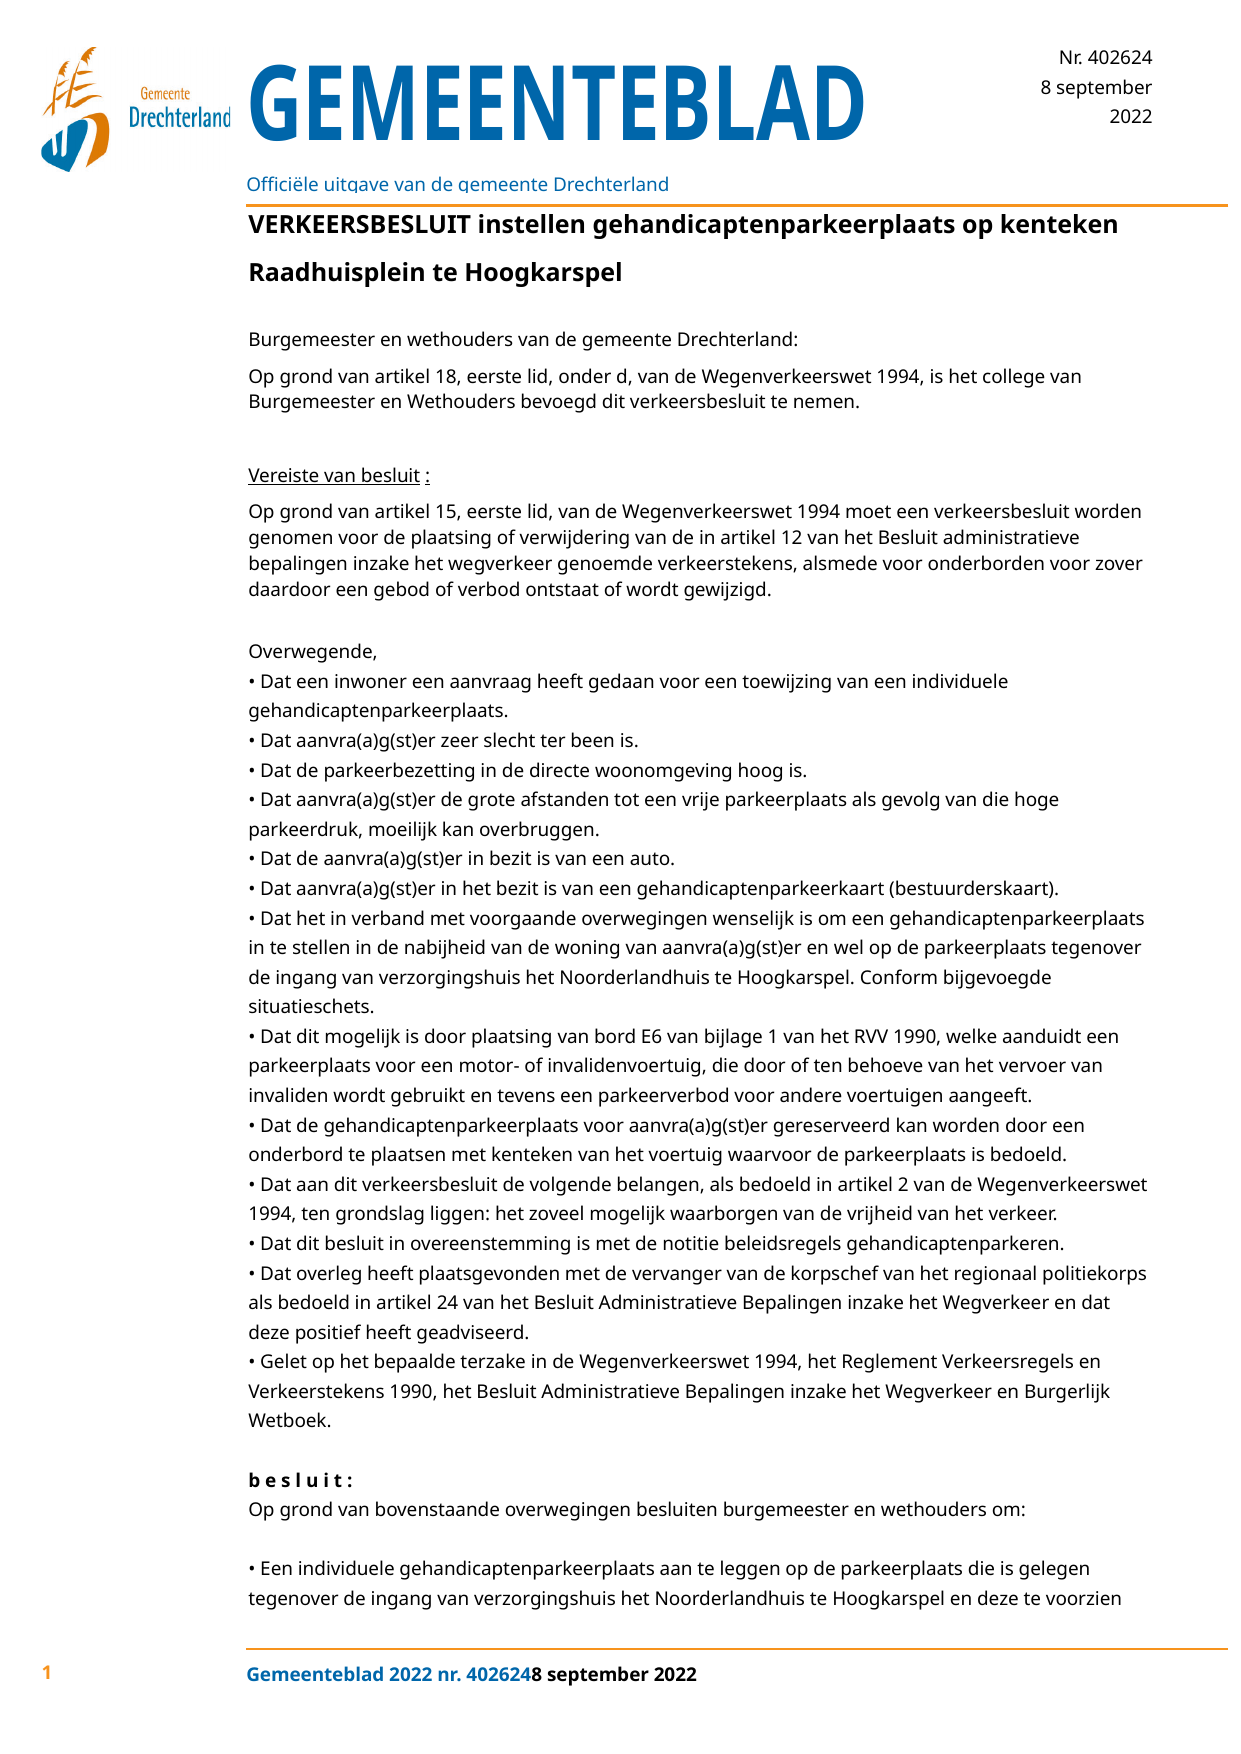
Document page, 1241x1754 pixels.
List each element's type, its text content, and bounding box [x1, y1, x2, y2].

text • Dat de aanvra(a)g(st)er in bezit is van een auto. [248, 846, 1152, 871]
text Burgemeester en wethouders van de gemeente Drechterland: [248, 326, 1152, 352]
text • Gelet op het bepaalde terzake in de Wegenverkeerswet 1994, het Reglement Verkeersregels en Verkeerstekens 1990, het Besluit Administratieve Bepalingen inzake het Wegverkeer en Burgerlijk Wetboek. [248, 1348, 1152, 1433]
text • Dat dit mogelijk is door plaatsing van bord E6 van bijlage 1 van het RVV 1990, welke aanduidt een parkeerplaats voor een motor- of invalidenvoertuig, die door of ten behoeve van het vervoer van invaliden wordt gebruikt en tevens een parkeerverbod voor andere voertuigen aangeeft. [248, 1023, 1152, 1108]
text • Dat de gehandicaptenparkeerplaats voor aanvra(a)g(st)er gereserveerd kan worden door een onderbord te plaatsen met kenteken van het voertuig waarvoor de parkeerplaats is bedoeld. [248, 1112, 1152, 1167]
picture [41, 158, 64, 172]
text Op grond van bovenstaande overwegingen besluiten burgemeester en wethouders om: [248, 1496, 1152, 1522]
text Vereiste van besluit : [248, 462, 1152, 488]
text Op grond van artikel 18, eerste lid, onder d, van de Wegenverkeerswet 1994, is het college van Burgemeester en Wethouders bevoegd dit verkeersbesluit te nemen. [248, 363, 1152, 414]
text Overwegende, [248, 638, 1152, 664]
text • Dat aanvra(a)g(st)er zeer slecht ter been is. [248, 727, 1152, 753]
text • Dat aanvra(a)g(st)er de grote afstanden tot een vrije parkeerplaats als gevolg van die hoge parkeerdruk, moeilijk kan overbruggen. [248, 786, 1152, 842]
text • Dat een inwoner een aanvraag heeft gedaan voor een toewijzing van een individuele gehandicaptenparkeerplaats. [248, 668, 1152, 723]
text VERKEERSBESLUIT instellen gehandicaptenparkeerplaats op kenteken Raadhuisplein te Hoogkarspel [248, 207, 1152, 288]
text • Een individuele gehandicaptenparkeerplaats aan te leggen op de parkeerplaats die is gelegen tegenover de ingang van verzorgingshuis het Noorderlandhuis te Hoogkarspel en deze te voorzien [248, 1556, 1152, 1611]
text • Dat aan dit verkeersbesluit de volgende belangen, als bedoeld in artikel 2 van de Wegenverkeerswet 1994, ten grondslag liggen: het zoveel mogelijk waarborgen van de vrijheid van het verkeer. [248, 1171, 1152, 1226]
text • Dat aanvra(a)g(st)er in het bezit is van een gehandicaptenparkeerkaart (bestuurderskaart). [248, 875, 1152, 901]
text b e s l u i t : [248, 1467, 1152, 1493]
text • Dat overleg heeft plaatsgevonden met de vervanger van de korpschef van het regionaal politiekorps als bedoeld in artikel 24 van het Besluit Administratieve Bepalingen inzake het Wegverkeer en dat deze positief heeft geadviseerd. [248, 1260, 1152, 1345]
picture [41, 47, 231, 172]
text Op grond van artikel 15, eerste lid, van de Wegenverkeerswet 1994 moet een verkeersbesluit worden genomen voor de plaatsing of verwijdering van de in artikel 12 van het Besluit administratieve bepalingen inzake het wegverkeer genoemde verkeerstekens, alsmede voor onderborden voor zover daardoor een gebod of verbod ontstaat of wordt gewijzigd. [248, 499, 1152, 602]
text • Dat dit besluit in overeenstemming is met de notitie beleidsregels gehandicaptenparkeren. [248, 1230, 1152, 1256]
text • Dat de parkeerbezetting in de directe woonomgeving hoog is. [248, 757, 1152, 783]
picture [226, 115, 231, 124]
text • Dat het in verband met voorgaande overwegingen wenselijk is om een gehandicaptenparkeerplaats in te stellen in de nabijheid van de woning van aanvra(a)g(st)er en wel op de parkeerplaats tegenover de ingang van verzorgingshuis het Noorderlandhuis te Hoogkarspel. Conform bijgevoegde situatieschets. [248, 905, 1152, 1019]
